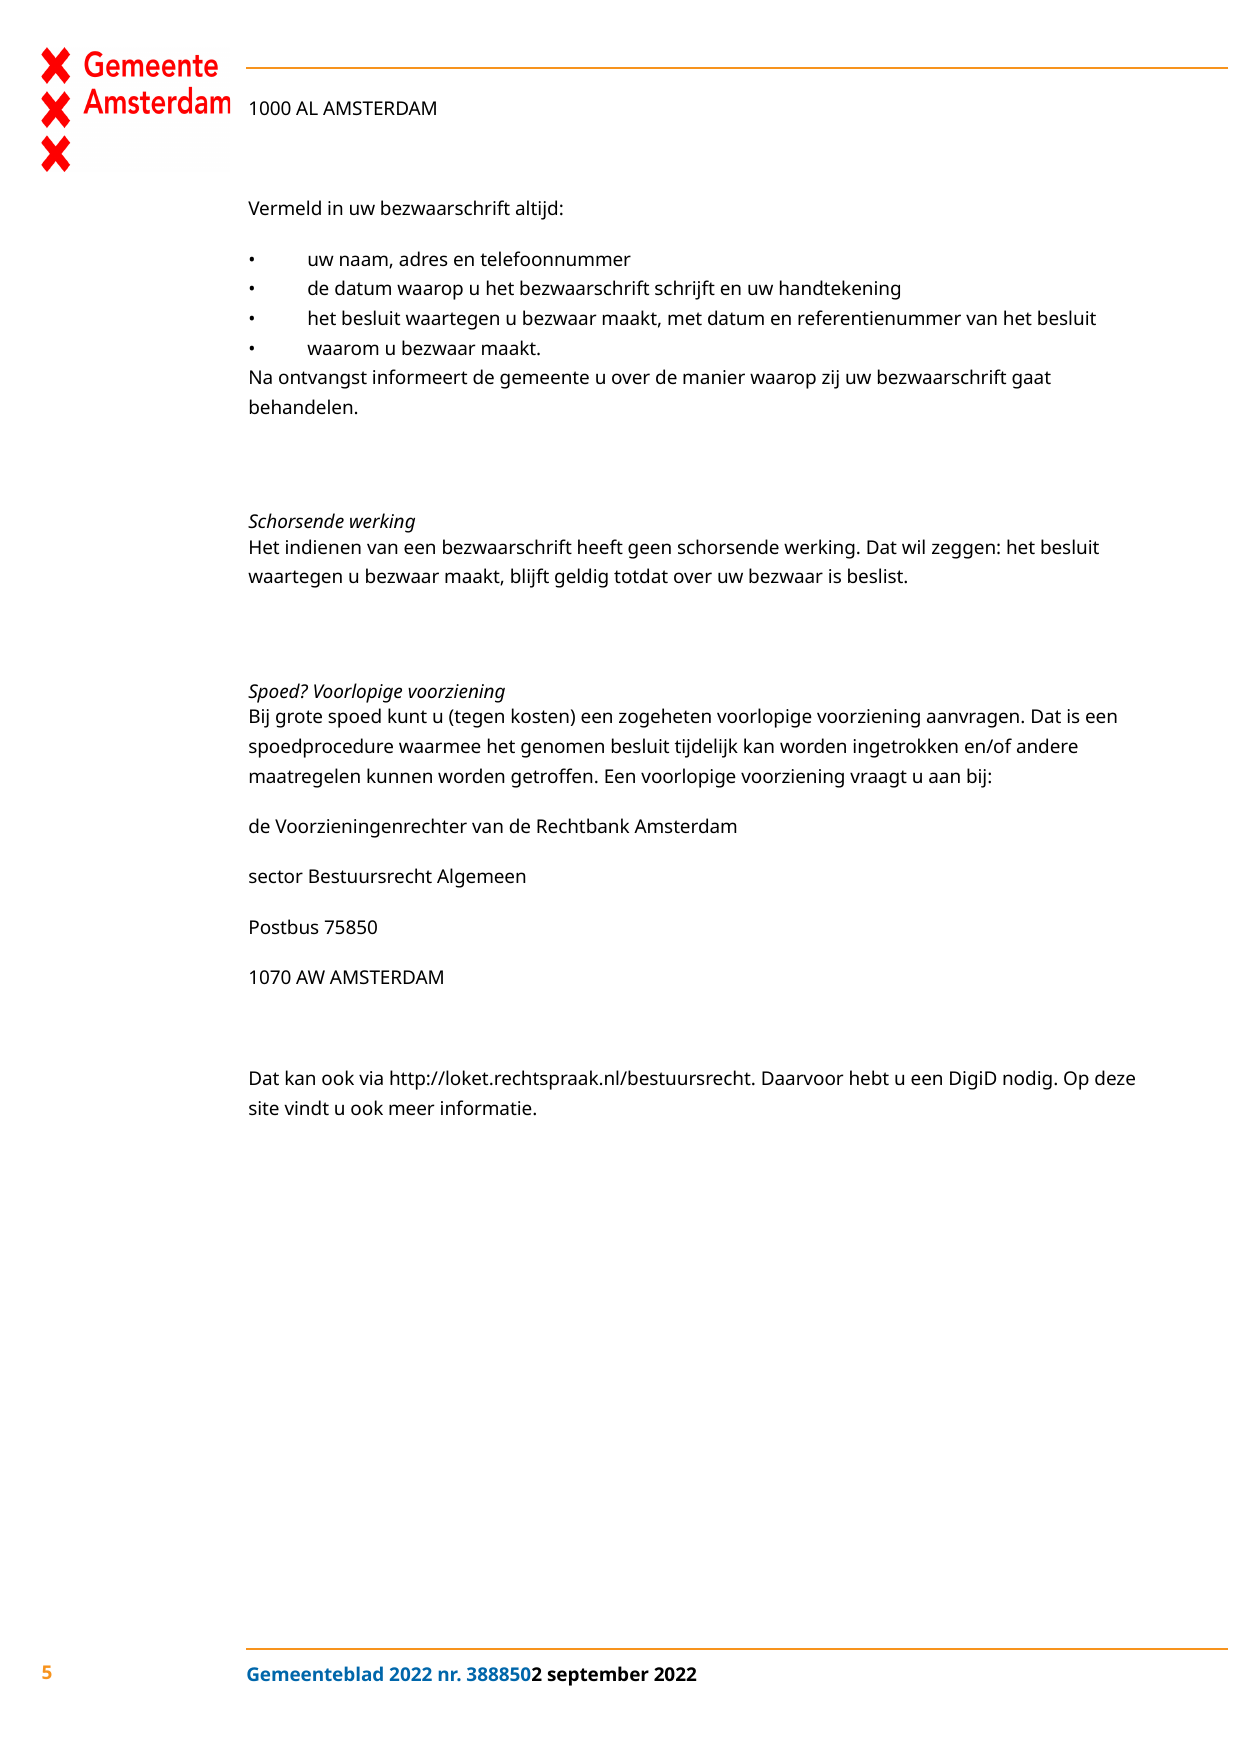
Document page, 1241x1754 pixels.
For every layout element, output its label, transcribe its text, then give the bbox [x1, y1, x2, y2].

text Bij grote spoed kunt u (tegen kosten) een zogeheten voorlopige voorziening aanvragen. Dat is een spoedprocedure waarmee het genomen besluit tijdelijk kan worden ingetrokken en/of andere maatregelen kunnen worden getroffen. Een voorlopige voorziening vraagt u aan bij: [248, 704, 1152, 789]
text Na ontvangst informeert de gemeente u over de manier waarop zij uw bezwaarschrift gaat behandelen. [248, 364, 1152, 420]
text Dat kan ook via http://loket.rechtspraak.nl/bestuursrecht. Daarvoor hebt u een DigiD nodig. Op deze site vindt u ook meer informatie. [248, 1065, 1152, 1121]
text Postbus 75850 [248, 914, 1152, 940]
text Vermeld in uw bezwaarschrift altijd: [248, 196, 1152, 221]
list uw naam, adres en telefoonnummer [248, 246, 1152, 272]
text sector Bestuursrecht Algemeen [248, 864, 1152, 889]
text 1000 AL AMSTERDAM [248, 95, 1152, 121]
text Schorsende werking [248, 508, 1152, 534]
text de Voorzieningenrechter van de Rechtbank Amsterdam [248, 813, 1152, 839]
text Het indienen van een bezwaarschrift heeft geen schorsende werking. Dat wil zeggen: het besluit waartegen u bezwaar maakt, blijft geldig totdat over uw bezwaar is beslist. [248, 534, 1152, 589]
text Spoed? Voorlopige voorziening [248, 678, 1152, 704]
list de datum waarop u het bezwaarschrift schrijft en uw handtekening [248, 276, 1152, 301]
list het besluit waartegen u bezwaar maakt, met datum en referentienummer van het besluit [248, 305, 1152, 331]
text 1070 AW AMSTERDAM [248, 964, 1152, 990]
list waarom u bezwaar maakt. [248, 335, 1152, 361]
picture [41, 47, 231, 172]
